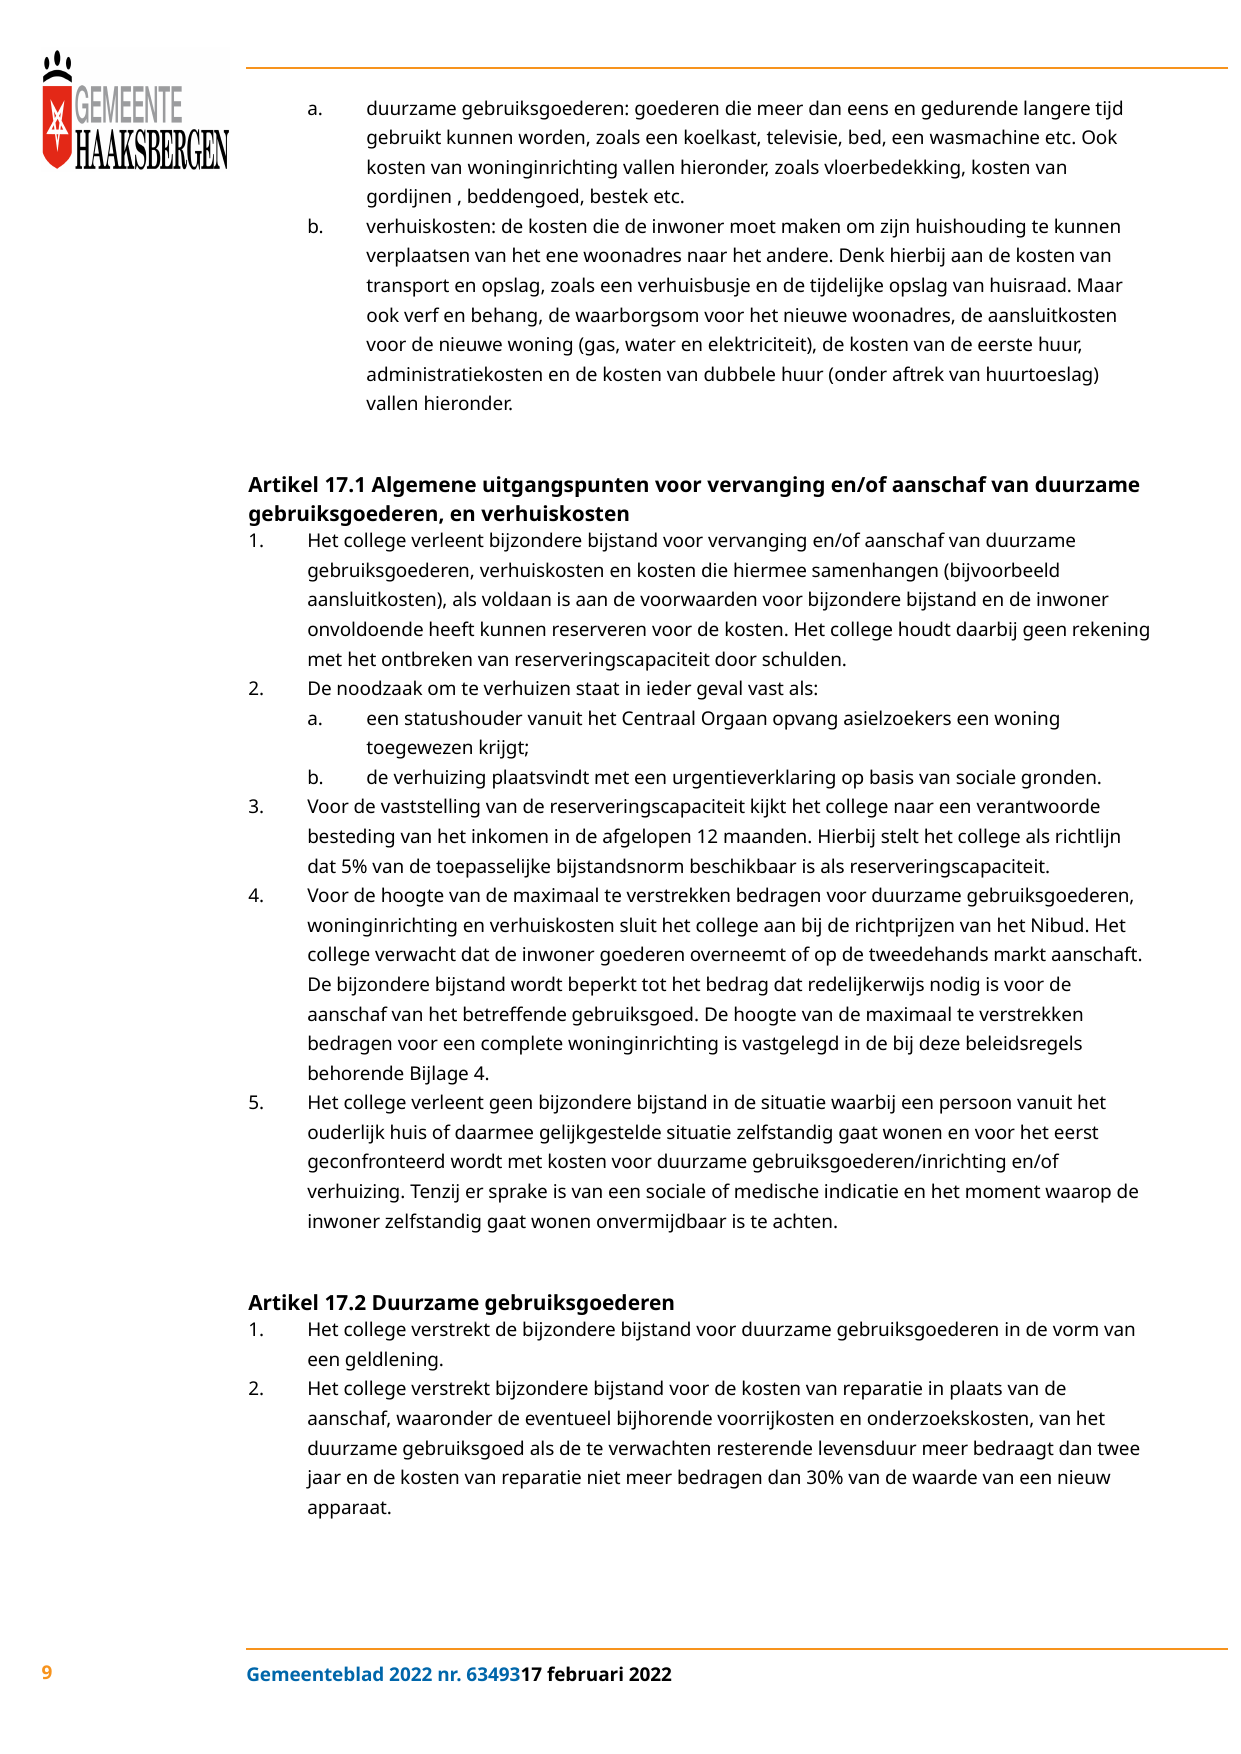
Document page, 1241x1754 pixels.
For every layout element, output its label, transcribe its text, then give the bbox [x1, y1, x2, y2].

list Voor de vaststelling van de reserveringscapaciteit kijkt het college naar een verantwoorde besteding van het inkomen in de afgelopen 12 maanden. Hierbij stelt het college als richtlijn dat 5% van de toepasselijke bijstandsnorm beschikbaar is als reserveringscapaciteit. [248, 794, 1152, 879]
list de verhuizing plaatsvindt met een urgentieverklaring op basis van sociale gronden. [307, 764, 1152, 790]
list verhuiskosten: de kosten die de inwoner moet maken om zijn huishouding te kunnen verplaatsen van het ene woonadres naar het andere. Denk hierbij aan de kosten van transport en opslag, zoals een verhuisbusje en de tijdelijke opslag van huisraad. Maar ook verf en behang, de waarborgsom voor het nieuwe woonadres, de aansluitkosten voor de nieuwe woning (gas, water en elektriciteit), de kosten van de eerste huur, administratiekosten en de kosten van dubbele huur (onder aftrek van huurtoeslag) vallen hieronder. [307, 213, 1152, 416]
list Voor de hoogte van de maximaal te verstrekken bedragen voor duurzame gebruiksgoederen, woninginrichting en verhuiskosten sluit het college aan bij de richtprijzen van het Nibud. Het college verwacht dat de inwoner goederen overneemt of op de tweedehands markt aanschaft. De bijzondere bijstand wordt beperkt tot het bedrag dat redelijkerwijs nodig is voor de aanschaf van het betreffende gebruiksgoed. De hoogte van de maximaal te verstrekken bedragen voor een complete woninginrichting is vastgelegd in de bij deze beleidsregels behorende Bijlage 4. [248, 882, 1152, 1086]
list Het college verleent bijzondere bijstand voor vervanging en/of aanschaf van duurzame gebruiksgoederen, verhuiskosten en kosten die hiermee samenhangen (bijvoorbeeld aansluitkosten), als voldaan is aan de voorwaarden voor bijzondere bijstand en de inwoner onvoldoende heeft kunnen reserveren voor de kosten. Het college houdt daarbij geen rekening met het ontbreken van reserveringscapaciteit door schulden. [248, 527, 1152, 672]
text Artikel 17.1 Algemene uitgangspunten voor vervanging en/of aanschaf van duurzame gebruiksgoederen, en verhuiskosten [248, 471, 1152, 527]
list duurzame gebruiksgoederen: goederen die meer dan eens en gedurende langere tijd gebruikt kunnen worden, zoals een koelkast, televisie, bed, een wasmachine etc. Ook kosten van woninginrichting vallen hieronder, zoals vloerbedekking, kosten van gordijnen , beddengoed, bestek etc. [307, 95, 1152, 209]
list Het college verstrekt de bijzondere bijstand voor duurzame gebruiksgoederen in de vorm van een geldlening. [248, 1316, 1152, 1372]
list Het college verleent geen bijzondere bijstand in de situatie waarbij een persoon vanuit het ouderlijk huis of daarmee gelijkgestelde situatie zelfstandig gaat wonen en voor het eerst geconfronteerd wordt met kosten voor duurzame gebruiksgoederen/inrichting en/of verhuizing. Tenzij er sprake is van een sociale of medische indicatie en het moment waarop de inwoner zelfstandig gaat wonen onvermijdbaar is te achten. [248, 1089, 1152, 1234]
picture [41, 47, 231, 172]
list De noodzaak om te verhuizen staat in ieder geval vast als: [248, 675, 1152, 701]
list een statushouder vanuit het Centraal Orgaan opvang asielzoekers een woning toegewezen krijgt; [307, 705, 1152, 760]
list Het college verstrekt bijzondere bijstand voor de kosten van reparatie in plaats van de aanschaf, waaronder de eventueel bijhorende voorrijkosten en onderzoekskosten, van het duurzame gebruiksgoed als de te verwachten resterende levensduur meer bedraagt dan twee jaar en de kosten van reparatie niet meer bedragen dan 30% van de waarde van een nieuw apparaat. [248, 1376, 1152, 1519]
text Artikel 17.2 Duurzame gebruiksgoederen [248, 1288, 1152, 1316]
